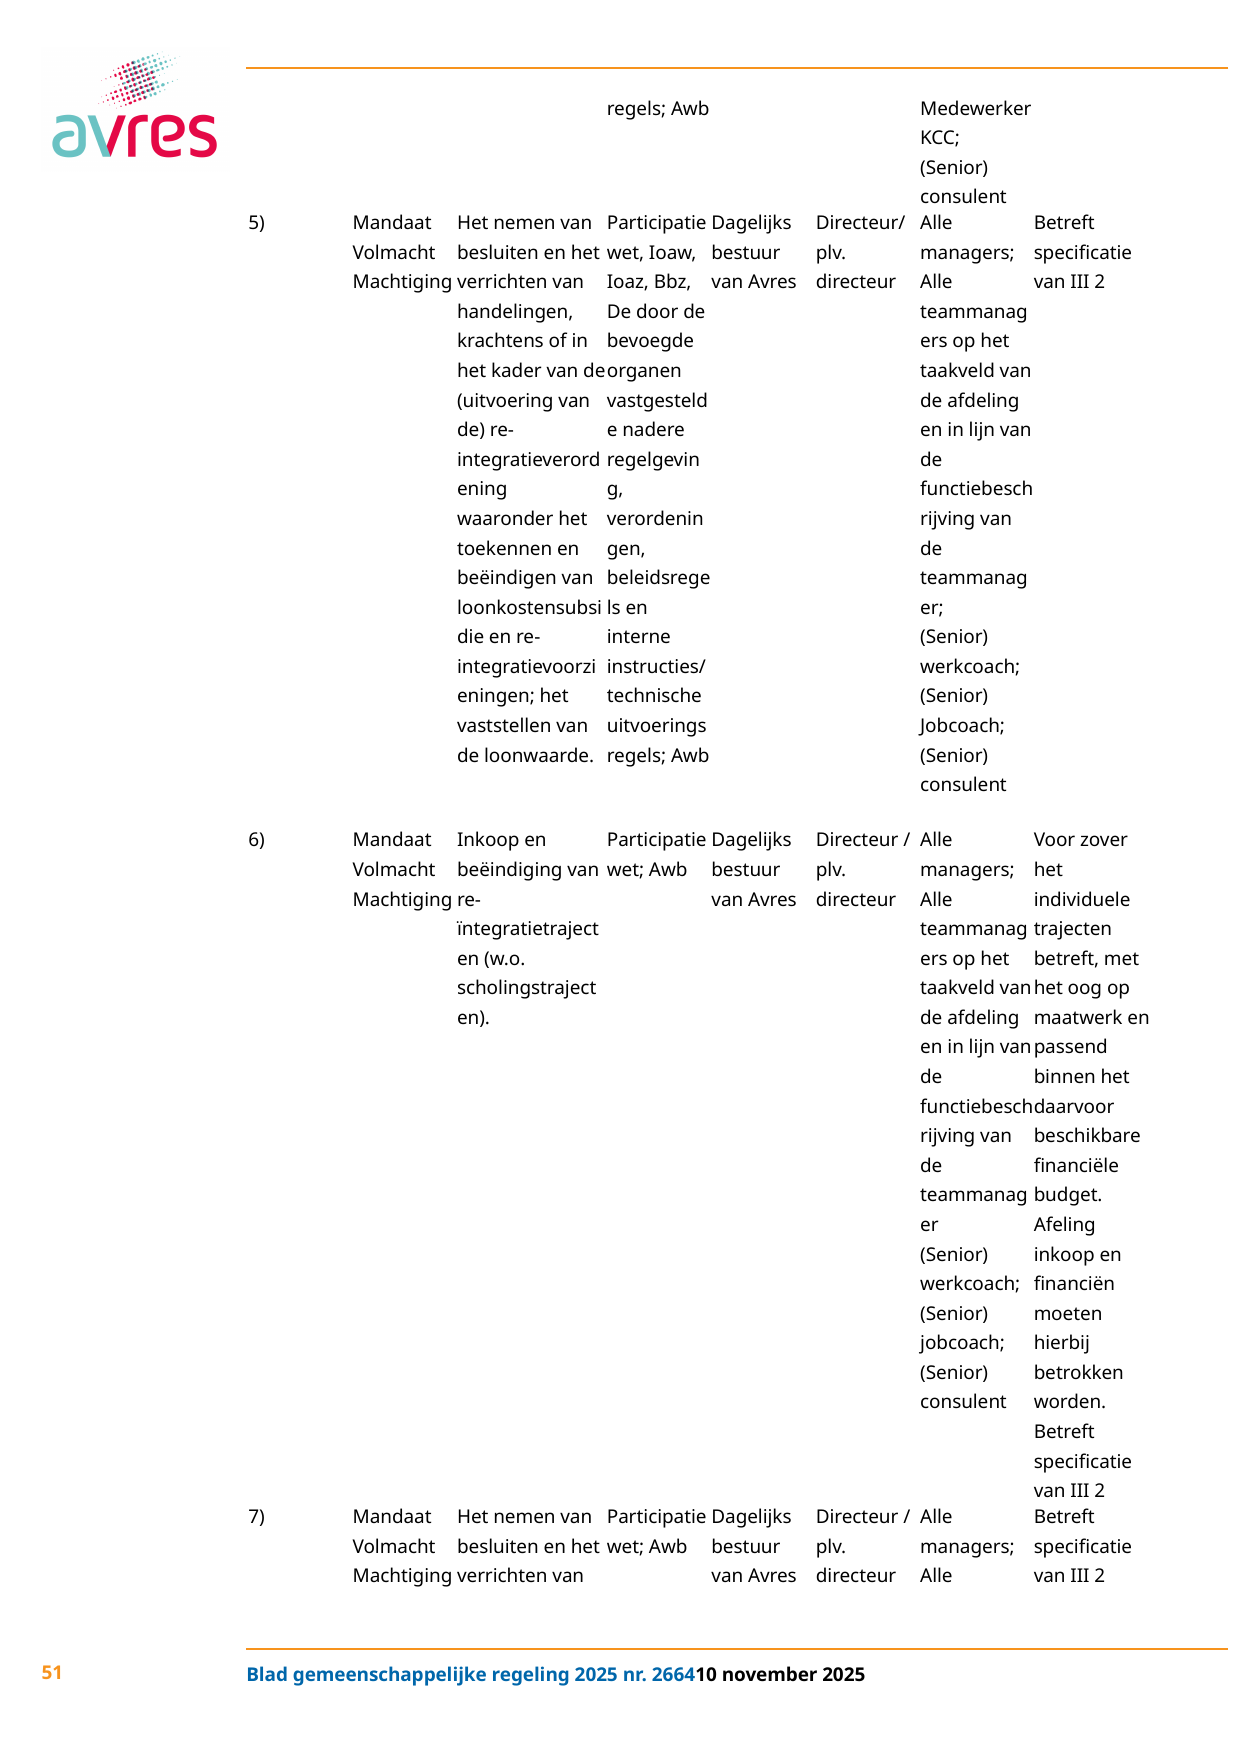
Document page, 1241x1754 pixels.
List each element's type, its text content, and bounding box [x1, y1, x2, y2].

table_cell Medewerker KCC; (Senior) consulent [920, 95, 1033, 209]
picture [41, 47, 231, 172]
table_cell [711, 95, 816, 209]
table_cell Mandaat Volmacht Machtiging [353, 209, 457, 827]
table_cell Het nemen van besluiten en het verrichten van handelingen, krachtens of in het kader van de (uitvoering van de) re-integratieverordening waaronder het toekennen en beëindigen van loonkostensubsidie en re-integratievoorzieningen; het vaststellen van de loonwaarde. [457, 209, 607, 827]
table_cell [1034, 95, 1152, 209]
table_cell Alle managers; Alle [920, 1503, 1033, 1588]
table_cell Betreft specificatie van III 2 [1034, 1503, 1152, 1588]
table_cell Participatiewet; Awb [607, 1503, 711, 1588]
table_cell Dagelijks bestuur van Avres [711, 827, 816, 1503]
table_cell Dagelijks bestuur van Avres [711, 209, 816, 827]
table_cell Directeur / plv. directeur [816, 827, 920, 1503]
table_cell [353, 95, 457, 209]
table_cell [457, 95, 607, 209]
table_cell Mandaat Volmacht Machtiging [353, 1503, 457, 1588]
table_cell Dagelijks bestuur van Avres [711, 1503, 816, 1588]
table_cell regels; Awb [607, 95, 711, 209]
table_cell 6) [248, 827, 352, 1503]
table_cell Voor zover het individuele trajecten betreft, met het oog op maatwerk en passend binnen het daarvoor beschikbare financiële budget. Afeling inkoop en financiën moeten hierbij betrokken worden. Betreft specificatie van III 2 [1034, 827, 1152, 1503]
table_cell Directeur / plv. directeur [816, 1503, 920, 1588]
table_cell Directeur/ plv. directeur [816, 209, 920, 827]
table_cell Alle managers; Alle teammanagers op het taakveld van de afdeling en in lijn van de functiebeschrijving van de teammanager (Senior) werkcoach; (Senior) jobcoach; (Senior) consulent [920, 827, 1033, 1503]
table_cell 5) [248, 209, 352, 827]
table_cell 7) [248, 1503, 352, 1588]
table_cell Participatiewet; Awb [607, 827, 711, 1503]
table_cell Alle managers; Alle teammanagers op het taakveld van de afdeling en in lijn van de functiebeschrijving van de teammanager; (Senior) werkcoach; (Senior) Jobcoach; (Senior) consulent [920, 209, 1033, 827]
table_cell [816, 95, 920, 209]
table_cell [248, 95, 352, 209]
table_cell Het nemen van besluiten en het verrichten van [457, 1503, 607, 1588]
table_cell Mandaat Volmacht Machtiging [353, 827, 457, 1503]
table_cell Inkoop en beëindiging van re-ïntegratietrajecten (w.o. scholingstrajecten). [457, 827, 607, 1503]
table_cell Participatiewet, Ioaw, Ioaz, Bbz, De door de bevoegde organen vastgestelde nadere regelgeving, verordeningen, beleidsregels en interne instructies/technische uitvoeringsregels; Awb [607, 209, 711, 827]
table_cell Betreft specificatie van III 2 [1034, 209, 1152, 827]
